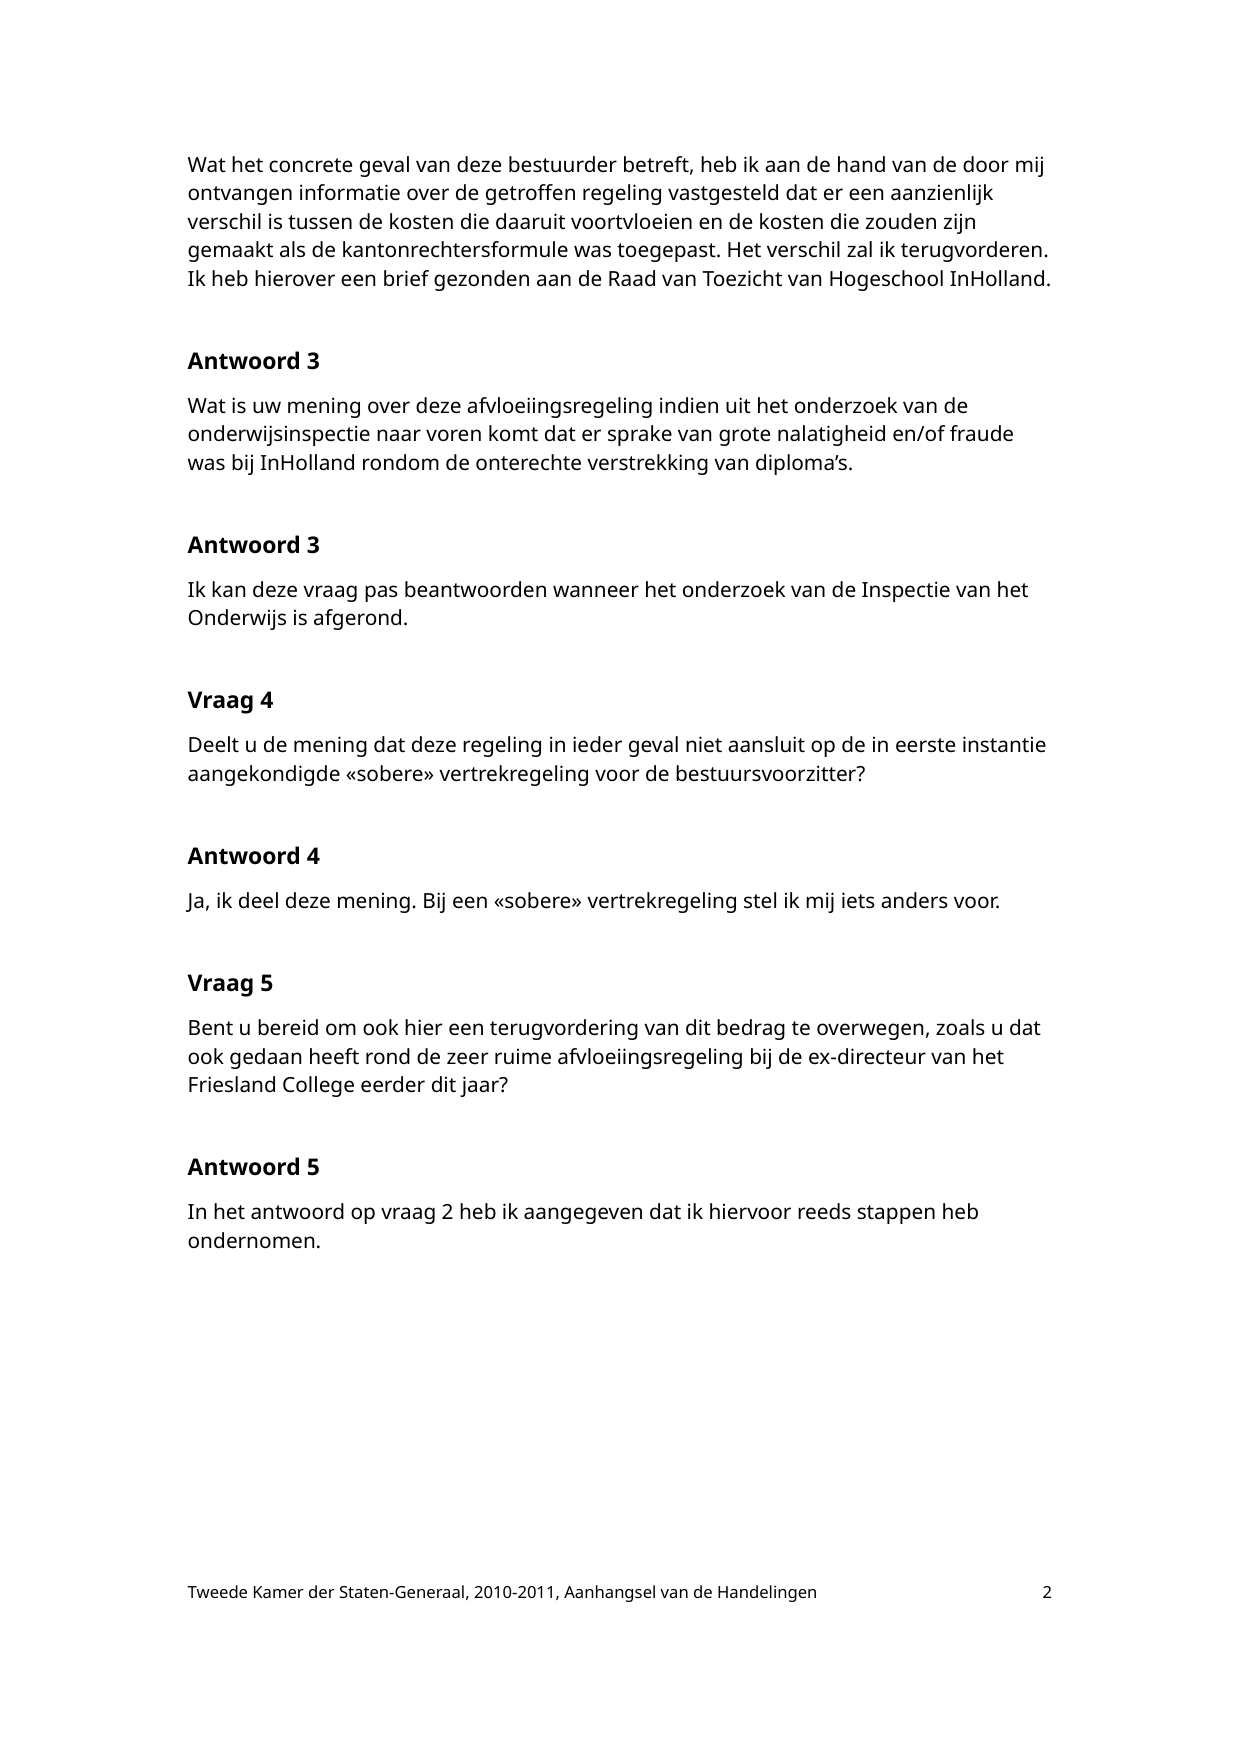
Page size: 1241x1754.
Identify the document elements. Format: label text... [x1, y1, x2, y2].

subtitle Antwoord 4 [187, 840, 1053, 871]
text Wat het concrete geval van deze bestuurder betreft, heb ik aan de hand van de door mij ontvangen informatie over de getroffen regeling vastgesteld dat er een aanzienlijk verschil is tussen de kosten die daaruit voortvloeien en de kosten die zouden zijn gemaakt als de kantonrechtersformule was toegepast. Het verschil zal ik terugvorderen. Ik heb hierover een brief gezonden aan de Raad van Toezicht van Hogeschool InHolland. [187, 150, 1053, 292]
subtitle Antwoord 5 [187, 1151, 1053, 1182]
text Bent u bereid om ook hier een terugvordering van dit bedrag te overwegen, zoals u dat ook gedaan heeft rond de zeer ruime afvloeiingsregeling bij de ex-directeur van het Friesland College eerder dit jaar? [187, 1013, 1053, 1099]
subtitle Vraag 5 [187, 967, 1053, 998]
subtitle Vraag 4 [187, 684, 1053, 716]
subtitle Antwoord 3 [187, 529, 1053, 560]
subtitle Antwoord 3 [187, 345, 1053, 376]
text Ik kan deze vraag pas beantwoorden wanneer het onderzoek van de Inspectie van het Onderwijs is afgerond. [187, 575, 1053, 632]
text Ja, ik deel deze mening. Bij een «sobere» vertrekregeling stel ik mij iets anders voor. [187, 886, 1053, 915]
text Wat is uw mening over deze afvloeiingsregeling indien uit het onderzoek van de onderwijsinspectie naar voren komt dat er sprake van grote nalatigheid en/of fraude was bij InHolland rondom de onterechte verstrekking van diploma’s. [187, 391, 1053, 476]
text Deelt u de mening dat deze regeling in ieder geval niet aansluit op de in eerste instantie aangekondigde «sobere» vertrekregeling voor de bestuursvoorzitter? [187, 731, 1053, 787]
text In het antwoord op vraag 2 heb ik aangegeven dat ik hiervoor reeds stappen heb ondernomen. [187, 1197, 1053, 1254]
